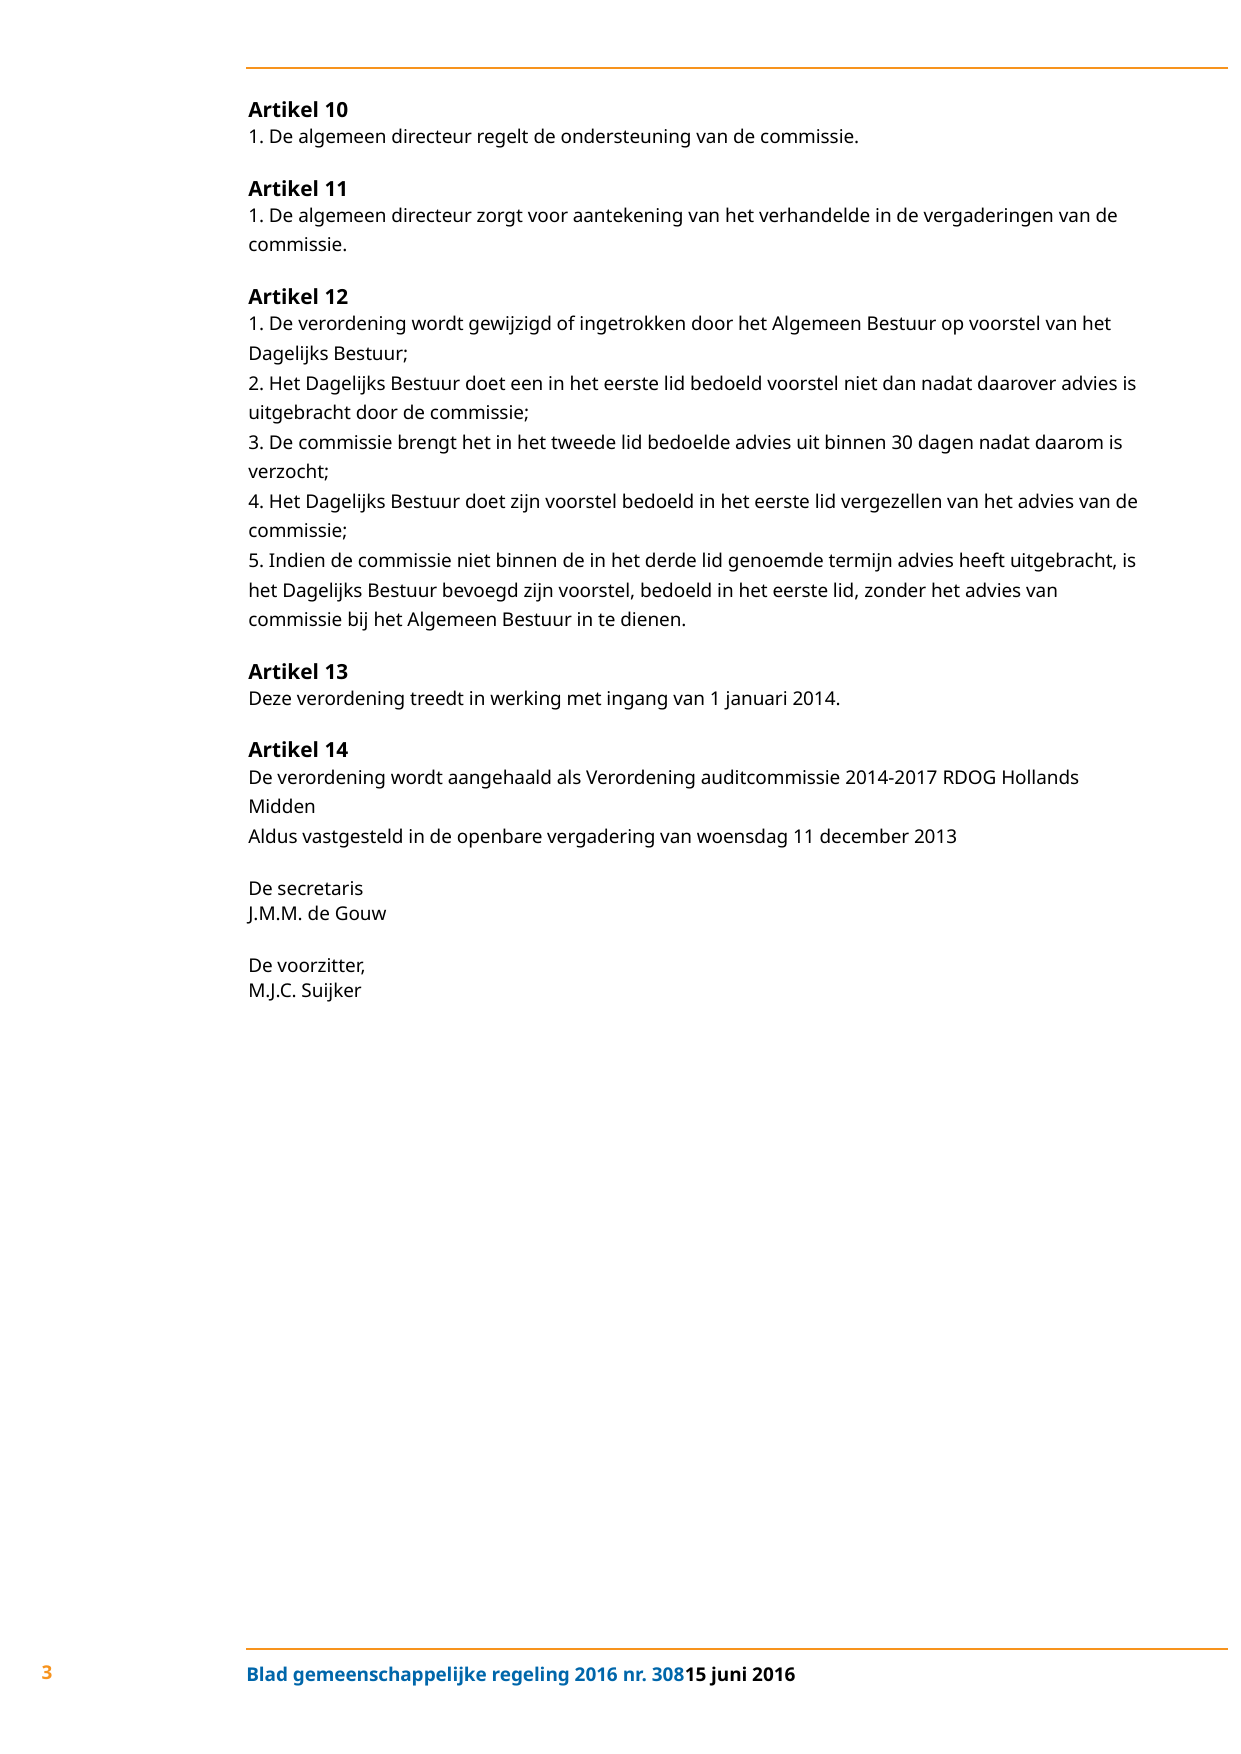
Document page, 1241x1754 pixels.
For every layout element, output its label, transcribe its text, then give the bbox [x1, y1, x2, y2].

text De secretaris [248, 875, 1152, 900]
text J.M.M. de Gouw [248, 900, 1152, 926]
text Artikel 12 [248, 282, 1152, 311]
text Artikel 14 [248, 736, 1152, 764]
picture [41, 47, 231, 172]
text Artikel 10 [248, 95, 1152, 123]
text Deze verordening treedt in werking met ingang van 1 januari 2014. [248, 685, 1152, 711]
text Artikel 11 [248, 174, 1152, 202]
text Artikel 13 [248, 657, 1152, 685]
text M.J.C. Suijker [248, 978, 1152, 1003]
text 2. Het Dagelijks Bestuur doet een in het eerste lid bedoeld voorstel niet dan nadat daarover advies is uitgebracht door de commissie; [248, 370, 1152, 425]
text 1. De verordening wordt gewijzigd of ingetrokken door het Algemeen Bestuur op voorstel van het Dagelijks Bestuur; [248, 311, 1152, 366]
text 1. De algemeen directeur regelt de ondersteuning van de commissie. [248, 123, 1152, 149]
text 5. Indien de commissie niet binnen de in het derde lid genoemde termijn advies heeft uitgebracht, is het Dagelijks Bestuur bevoegd zijn voorstel, bedoeld in het eerste lid, zonder het advies van commissie bij het Algemeen Bestuur in te dienen. [248, 547, 1152, 632]
text 3. De commissie brengt het in het tweede lid bedoelde advies uit binnen 30 dagen nadat daarom is verzocht; [248, 429, 1152, 484]
text De voorzitter, [248, 952, 1152, 978]
text De verordening wordt aangehaald als Verordening auditcommissie 2014-2017 RDOG Hollands Midden [248, 764, 1152, 819]
text 1. De algemeen directeur zorgt voor aantekening van het verhandelde in de vergaderingen van de commissie. [248, 202, 1152, 257]
text 4. Het Dagelijks Bestuur doet zijn voorstel bedoeld in het eerste lid vergezellen van het advies van de commissie; [248, 488, 1152, 543]
text Aldus vastgesteld in de openbare vergadering van woensdag 11 december 2013 [248, 823, 1152, 849]
